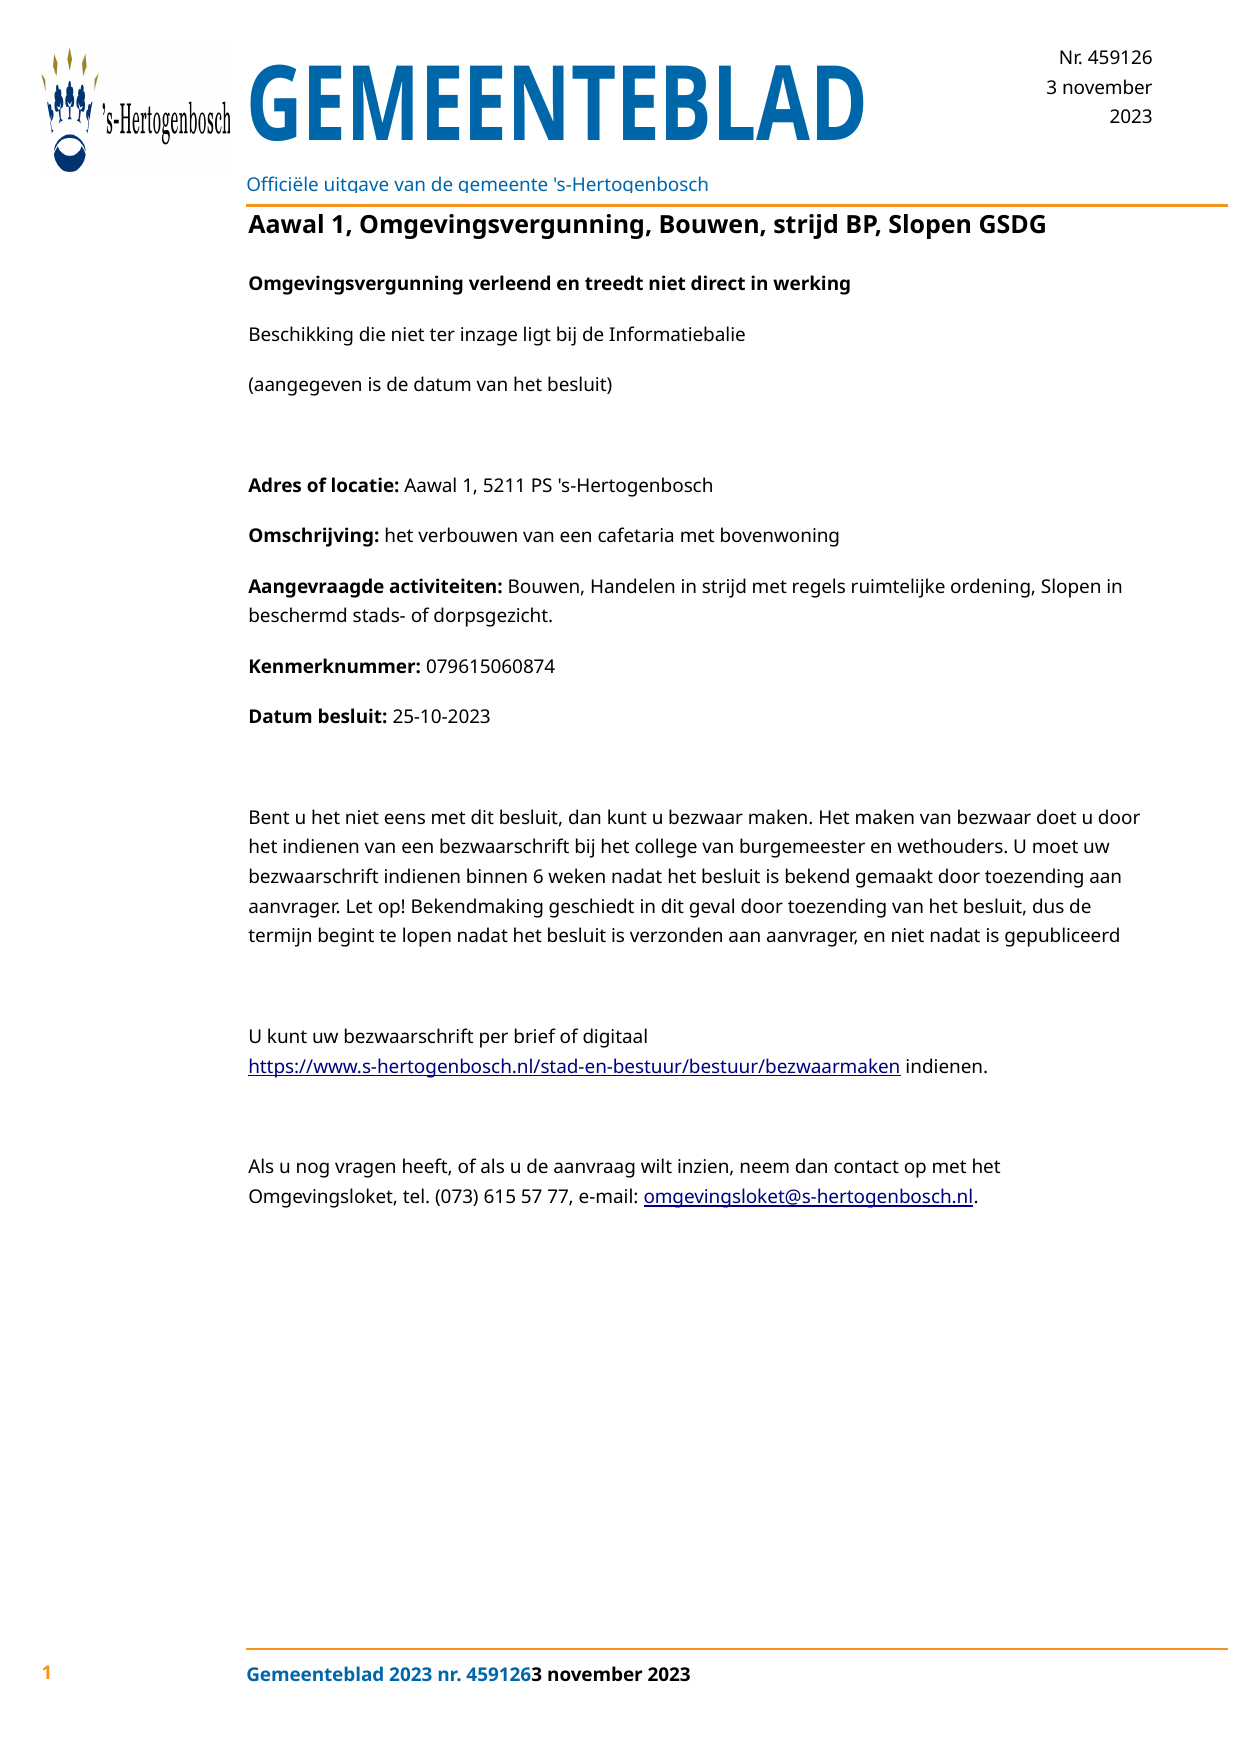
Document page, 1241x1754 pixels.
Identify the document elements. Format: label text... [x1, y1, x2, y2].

text Beschikking die niet ter inzage ligt bij de Informatiebalie [248, 321, 1152, 346]
text Omschrijving: het verbouwen van een cafetaria met bovenwoning [248, 522, 1152, 548]
text (aangegeven is de datum van het besluit) [248, 371, 1152, 397]
picture [41, 47, 231, 172]
text U kunt uw bezwaarschrift per brief of digitaal https://www.s-hertogenbosch.nl/stad-en-bestuur/bestuur/bezwaarmaken indienen. [248, 1023, 1152, 1078]
text Als u nog vragen heeft, of als u de aanvraag wilt inzien, neem dan contact op met het Omgevingsloket, tel. (073) 615 57 77, e-mail: omgevingsloket@s-hertogenbosch.nl. [248, 1154, 1152, 1209]
text Datum besluit: 25-10-2023 [248, 703, 1152, 729]
text Bent u het niet eens met dit besluit, dan kunt u bezwaar maken. Het maken van bezwaar doet u door het indienen van een bezwaarschrift bij het college van burgemeester en wethouders. U moet uw bezwaarschrift indienen binnen 6 weken nadat het besluit is bekend gemaakt door toezending aan aanvrager. Let op! Bekendmaking geschiedt in dit geval door toezending van het besluit, dus de termijn begint te lopen nadat het besluit is verzonden aan aanvrager, en niet nadat is gepubliceerd [248, 804, 1152, 948]
text Kenmerknummer: 079615060874 [248, 653, 1152, 678]
text Aawal 1, Omgevingsvergunning, Bouwen, strijd BP, Slopen GSDG [248, 207, 1152, 241]
text Aangevraagde activiteiten: Bouwen, Handelen in strijd met regels ruimtelijke ordening, Slopen in beschermd stads- of dorpsgezicht. [248, 573, 1152, 628]
text Adres of locatie: Aawal 1, 5211 PS 's-Hertogenbosch [248, 472, 1152, 498]
text Omgevingsvergunning verleend en treedt niet direct in werking [248, 270, 1152, 296]
